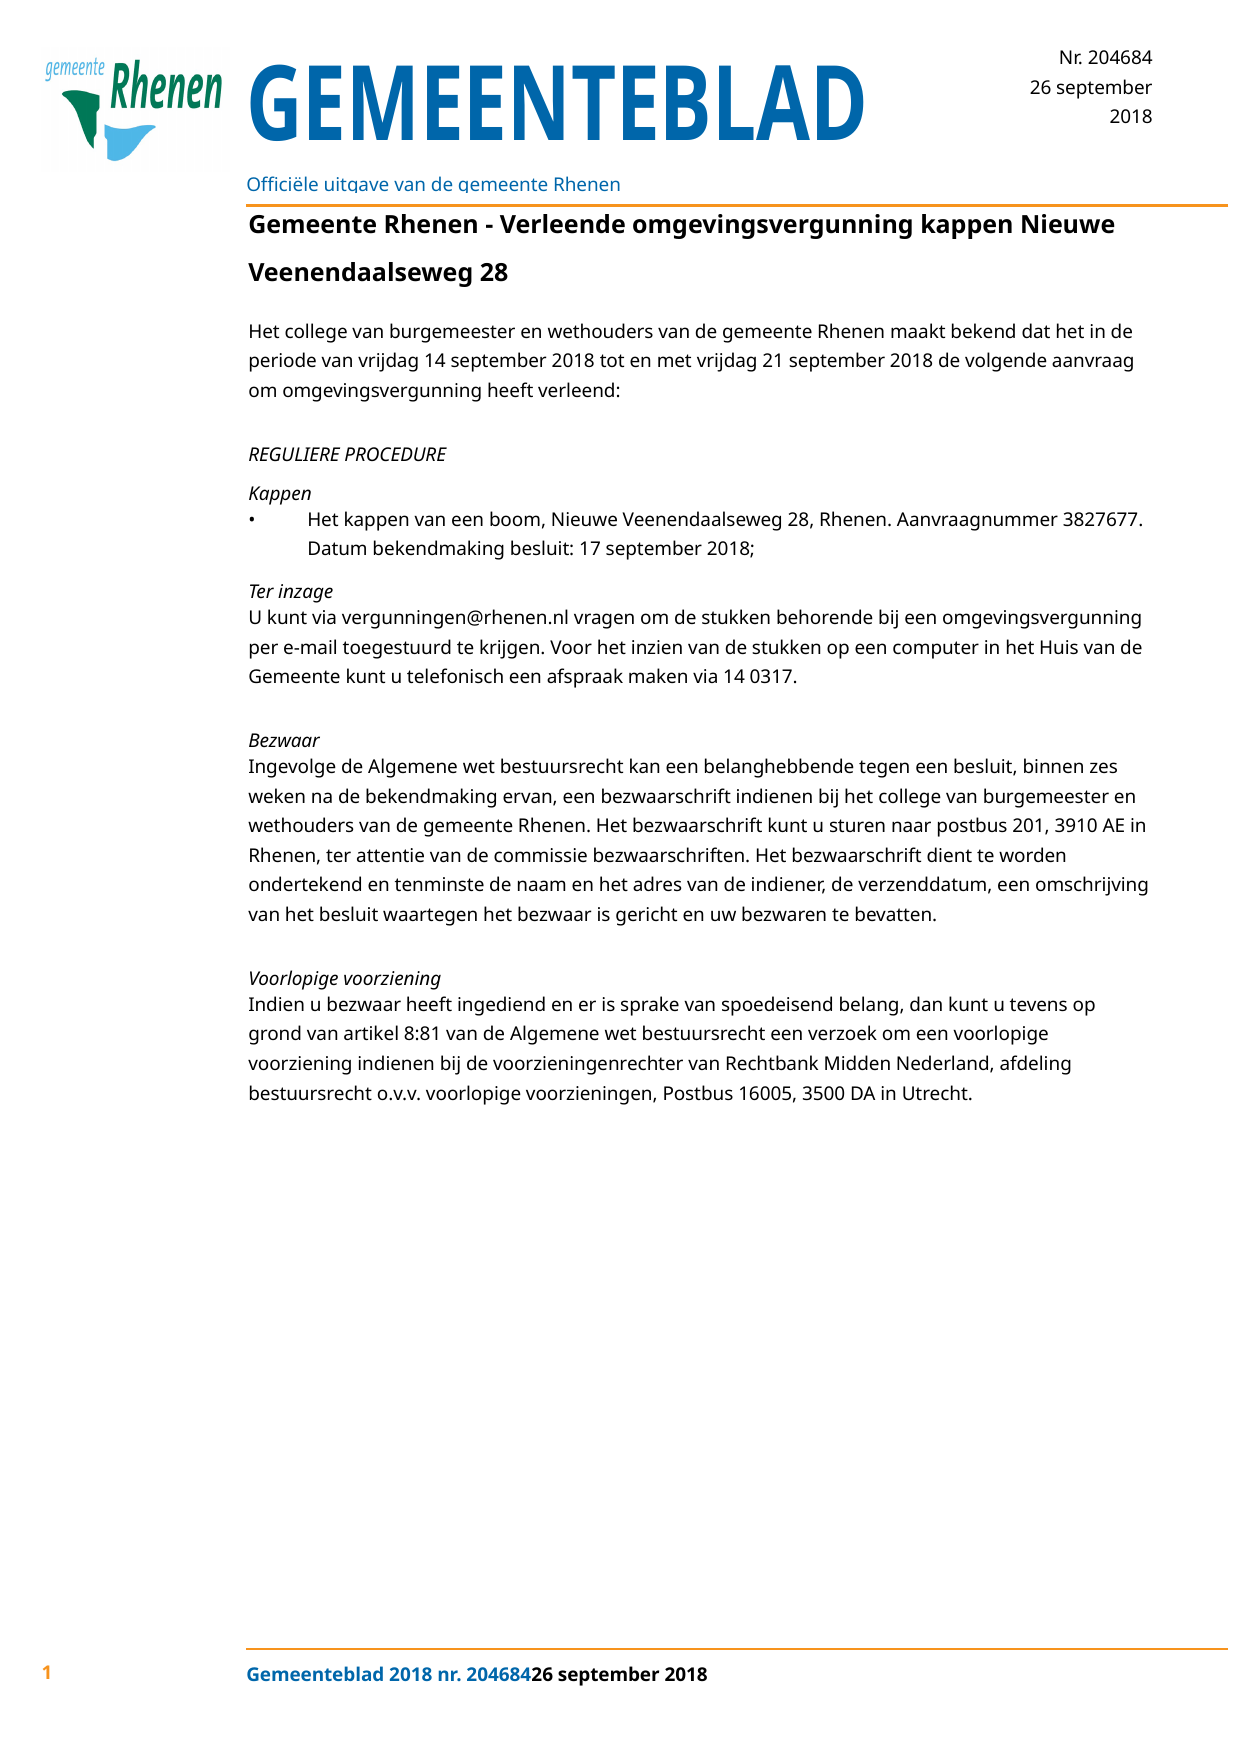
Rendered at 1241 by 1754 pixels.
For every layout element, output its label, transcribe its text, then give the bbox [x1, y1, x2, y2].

text Gemeente Rhenen - Verleende omgevingsvergunning kappen Nieuwe Veenendaalseweg 28 [248, 207, 1152, 288]
text U kunt via vergunningen@rhenen.nl vragen om de stukken behorende bij een omgevingsvergunning per e-mail toegestuurd te krijgen. Voor het inzien van de stukken op een computer in het Huis van de Gemeente kunt u telefonisch een afspraak maken via 14 0317. [248, 604, 1152, 689]
text Het college van burgemeester en wethouders van de gemeente Rhenen maakt bekend dat het in de periode van vrijdag 14 september 2018 tot en met vrijdag 21 september 2018 de volgende aanvraag om omgevingsvergunning heeft verleend: [248, 318, 1152, 403]
picture [41, 47, 231, 172]
text Bezwaar [248, 728, 1152, 753]
list Het kappen van een boom, Nieuwe Veenendaalseweg 28, Rhenen. Aanvraagnummer 3827677. Datum bekendmaking besluit: 17 september 2018; [248, 506, 1152, 561]
text REGULIERE PROCEDURE [248, 441, 1152, 467]
text Ingevolge de Algemene wet bestuursrecht kan een belanghebbende tegen een besluit, binnen zes weken na de bekendmaking ervan, een bezwaarschrift indienen bij het college van burgemeester en wethouders van de gemeente Rhenen. Het bezwaarschrift kunt u sturen naar postbus 201, 3910 AE in Rhenen, ter attentie van de commissie bezwaarschriften. Het bezwaarschrift dient te worden ondertekend en tenminste de naam en het adres van de indiener, de verzenddatum, een omschrijving van het besluit waartegen het bezwaar is gericht en uw bezwaren te bevatten. [248, 753, 1152, 927]
text Indien u bezwaar heeft ingediend en er is sprake van spoedeisend belang, dan kunt u tevens op grond van artikel 8:81 van de Algemene wet bestuursrecht een verzoek om een voorlopige voorziening indienen bij de voorzieningenrechter van Rechtbank Midden Nederland, afdeling bestuursrecht o.v.v. voorlopige voorzieningen, Postbus 16005, 3500 DA in Utrecht. [248, 991, 1152, 1105]
text Voorlopige voorziening [248, 965, 1152, 991]
text Ter inzage [248, 579, 1152, 604]
text Kappen [248, 480, 1152, 506]
